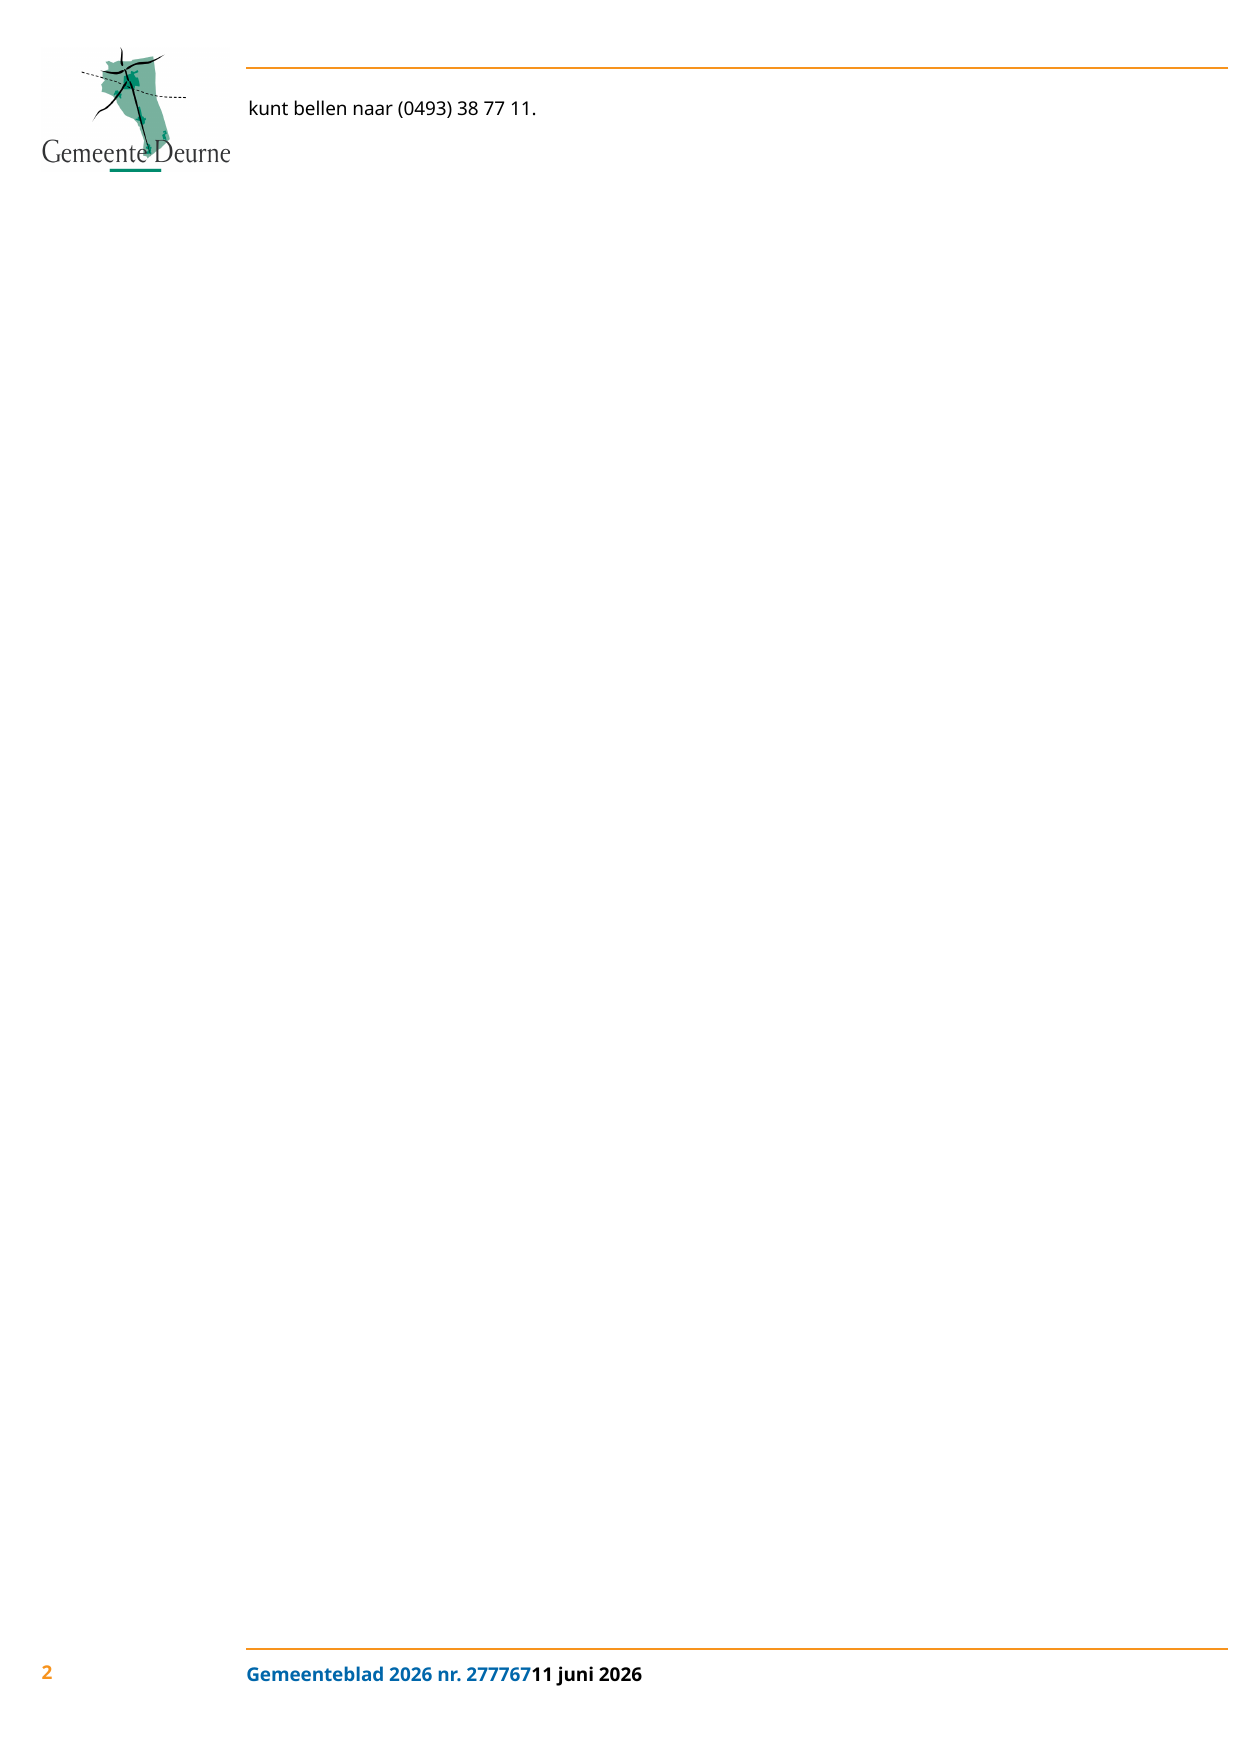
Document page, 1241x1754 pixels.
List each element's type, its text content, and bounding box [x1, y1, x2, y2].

text kunt bellen naar (0493) 38 77 11. [248, 95, 1152, 121]
picture [41, 47, 231, 172]
